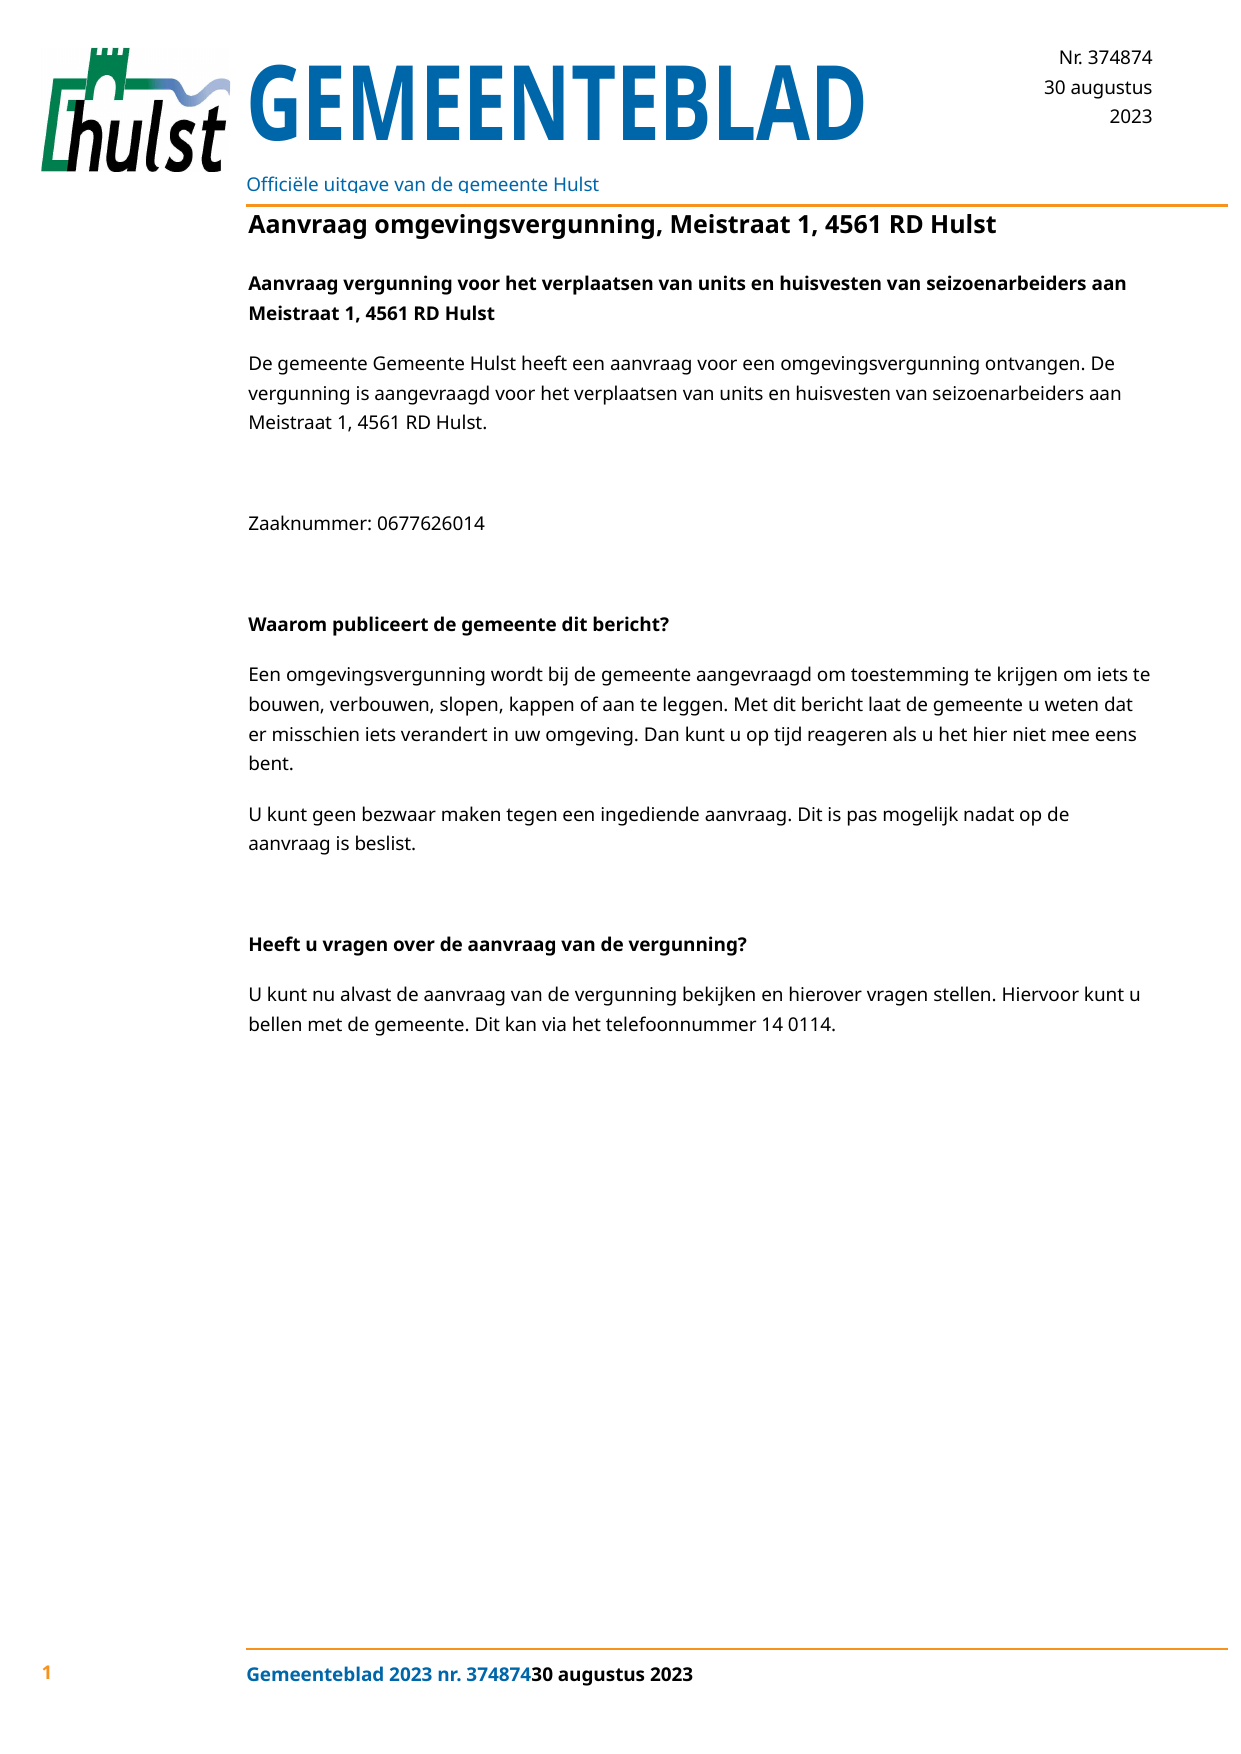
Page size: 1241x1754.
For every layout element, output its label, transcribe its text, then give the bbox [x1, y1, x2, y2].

text Waarom publiceert de gemeente dit bericht? [248, 611, 1152, 637]
text De gemeente Gemeente Hulst heeft een aanvraag voor een omgevingsvergunning ontvangen. De vergunning is aangevraagd voor het verplaatsen van units en huisvesten van seizoenarbeiders aan Meistraat 1, 4561 RD Hulst. [248, 350, 1152, 435]
text Een omgevingsvergunning wordt bij de gemeente aangevraagd om toestemming te krijgen om iets te bouwen, verbouwen, slopen, kappen of aan te leggen. Met dit bericht laat de gemeente u weten dat er misschien iets verandert in uw omgeving. Dan kunt u op tijd reageren als u het hier niet mee eens bent. [248, 662, 1152, 776]
text U kunt geen bezwaar maken tegen een ingediende aanvraag. Dit is pas mogelijk nadat op de aanvraag is beslist. [248, 801, 1152, 856]
text Aanvraag vergunning voor het verplaatsen van units en huisvesten van seizoenarbeiders aan Meistraat 1, 4561 RD Hulst [248, 270, 1152, 326]
text Aanvraag omgevingsvergunning, Meistraat 1, 4561 RD Hulst [248, 207, 1152, 241]
text Zaaknummer: 0677626014 [248, 510, 1152, 536]
picture [41, 47, 231, 172]
text Heeft u vragen over de aanvraag van de vergunning? [248, 931, 1152, 957]
text U kunt nu alvast de aanvraag van de vergunning bekijken en hierover vragen stellen. Hiervoor kunt u bellen met de gemeente. Dit kan via het telefoonnummer 14 0114. [248, 982, 1152, 1037]
